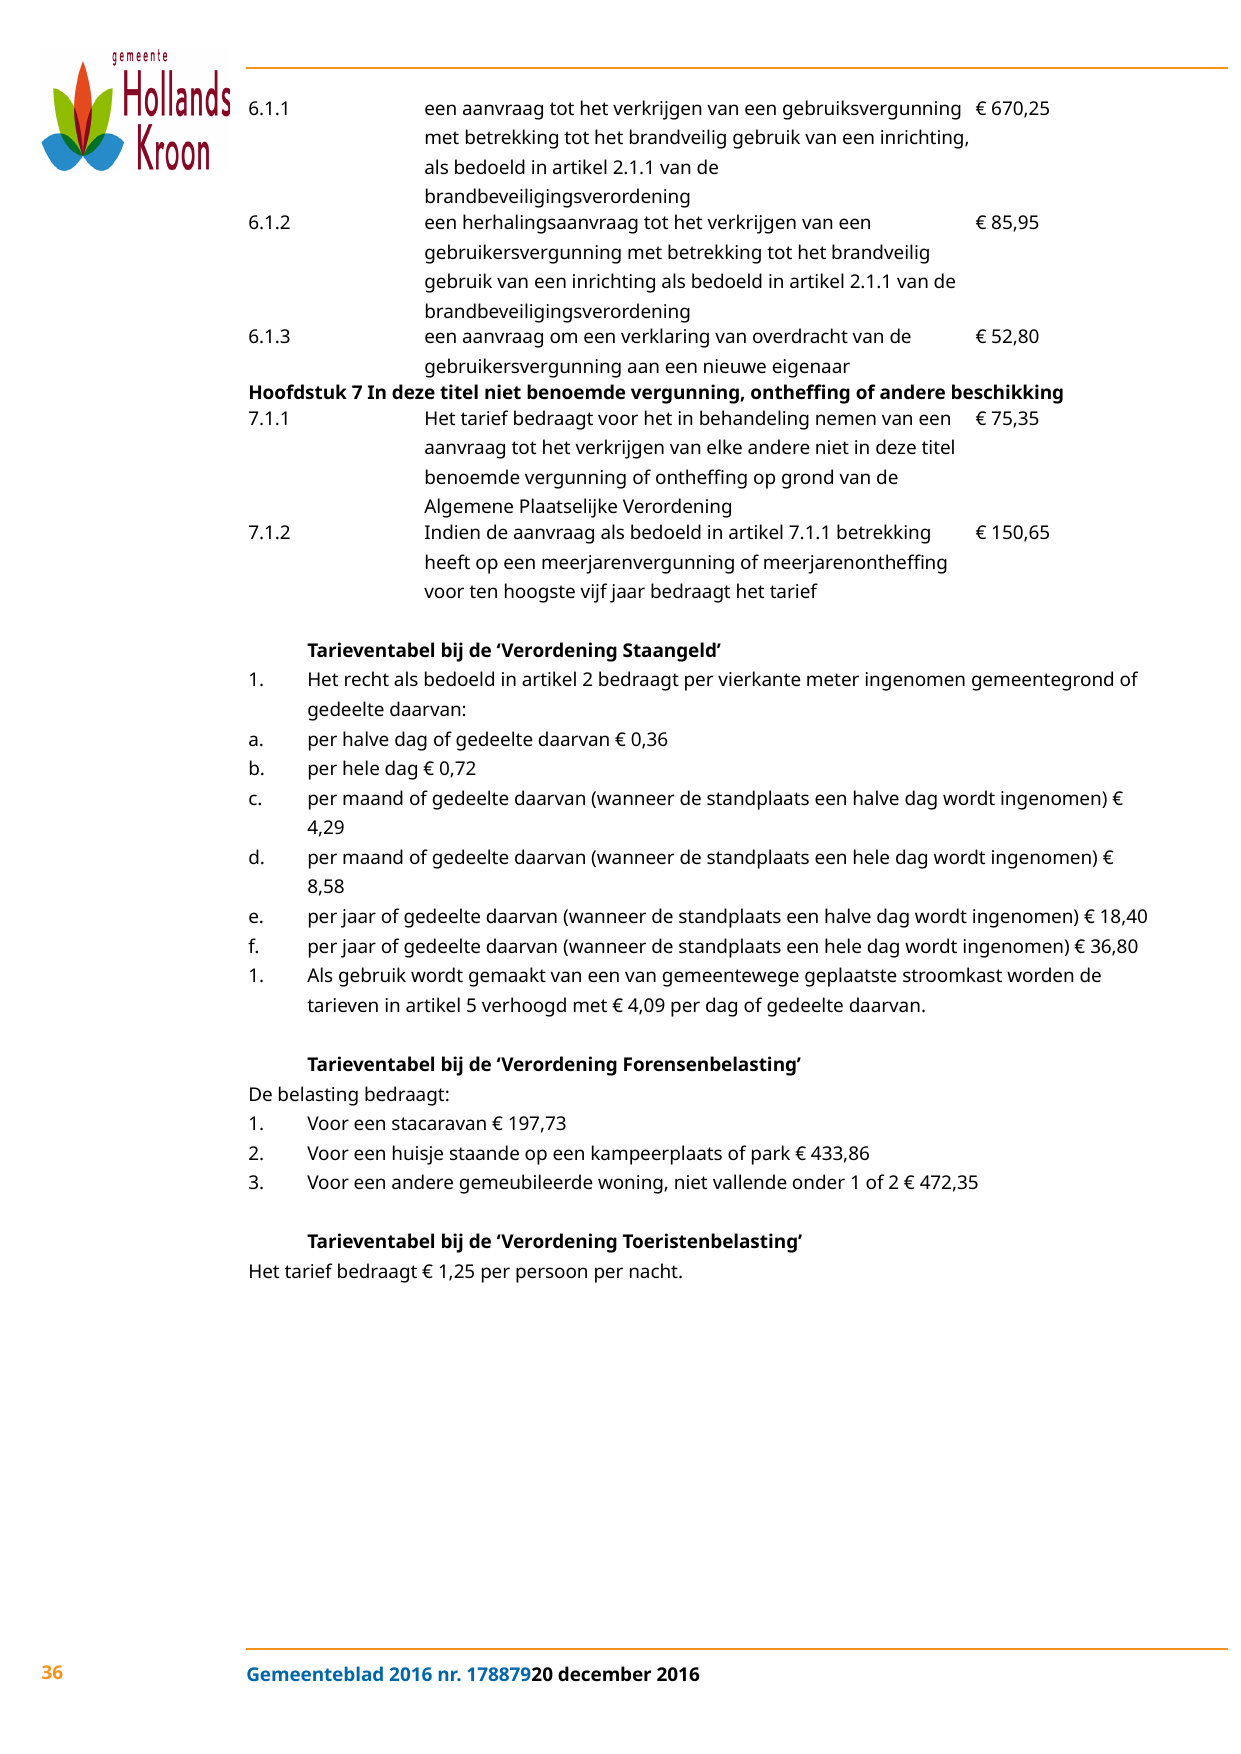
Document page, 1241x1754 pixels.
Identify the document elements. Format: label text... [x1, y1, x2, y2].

table_cell een aanvraag om een verklaring van overdracht van de gebruikersvergunning aan een nieuwe eigenaar [424, 324, 975, 379]
picture [41, 47, 231, 172]
table_cell Hoofdstuk 7 In deze titel niet benoemde vergunning, ontheffing of andere beschikking [248, 379, 1152, 405]
list per halve dag of gedeelte daarvan € 0,36 [248, 726, 1152, 751]
table_cell € 85,95 [975, 209, 1152, 324]
list per maand of gedeelte daarvan (wanneer de standplaats een hele dag wordt ingenomen) € 8,58 [248, 844, 1152, 899]
list Tarieventabel bij de ‘Verordening Staangeld’ [248, 637, 1152, 663]
table_cell Indien de aanvraag als bedoeld in artikel 7.1.1 betrekking heeft op een meerjarenvergunning of meerjarenontheffing voor ten hoogste vijf jaar bedraagt het tarief [424, 519, 975, 604]
list Voor een andere gemeubileerde woning, niet vallende onder 1 of 2 € 472,35 [248, 1169, 1152, 1195]
table_cell € 670,25 [975, 95, 1152, 209]
table_cell een aanvraag tot het verkrijgen van een gebruiksvergunning met betrekking tot het brandveilig gebruik van een inrichting, als bedoeld in artikel 2.1.1 van de brandbeveiligingsverordening [424, 95, 975, 209]
list Als gebruik wordt gemaakt van een van gemeentewege geplaatste stroomkast worden de tarieven in artikel 5 verhoogd met € 4,09 per dag of gedeelte daarvan. [248, 962, 1152, 1018]
list Voor een stacaravan € 197,73 [248, 1110, 1152, 1136]
list per hele dag € 0,72 [248, 755, 1152, 781]
table_cell € 52,80 [975, 324, 1152, 379]
text De belasting bedraagt: [248, 1081, 1152, 1106]
table_cell € 75,35 [975, 405, 1152, 519]
table_cell 6.1.1 [248, 95, 424, 209]
list Tarieventabel bij de ‘Verordening Toeristenbelasting’ [248, 1229, 1152, 1254]
list per jaar of gedeelte daarvan (wanneer de standplaats een halve dag wordt ingenomen) € 18,40 [248, 903, 1152, 929]
list Het recht als bedoeld in artikel 2 bedraagt per vierkante meter ingenomen gemeentegrond of gedeelte daarvan: [248, 667, 1152, 722]
table_cell een herhalingsaanvraag tot het verkrijgen van een gebruikersvergunning met betrekking tot het brandveilig gebruik van een inrichting als bedoeld in artikel 2.1.1 van de brandbeveiligingsverordening [424, 209, 975, 324]
text Het tarief bedraagt € 1,25 per persoon per nacht. [248, 1258, 1152, 1284]
table_cell Het tarief bedraagt voor het in behandeling nemen van een aanvraag tot het verkrijgen van elke andere niet in deze titel benoemde vergunning of ontheffing op grond van de Algemene Plaatselijke Verordening [424, 405, 975, 519]
table_cell 7.1.1 [248, 405, 424, 519]
list per maand of gedeelte daarvan (wanneer de standplaats een halve dag wordt ingenomen) € 4,29 [248, 785, 1152, 840]
table_cell € 150,65 [975, 519, 1152, 604]
list Tarieventabel bij de ‘Verordening Forensenbelasting’ [248, 1051, 1152, 1077]
table_cell 6.1.2 [248, 209, 424, 324]
list per jaar of gedeelte daarvan (wanneer de standplaats een hele dag wordt ingenomen) € 36,80 [248, 933, 1152, 958]
table_cell 7.1.2 [248, 519, 424, 604]
list Voor een huisje staande op een kampeerplaats of park € 433,86 [248, 1140, 1152, 1166]
table_cell 6.1.3 [248, 324, 424, 379]
